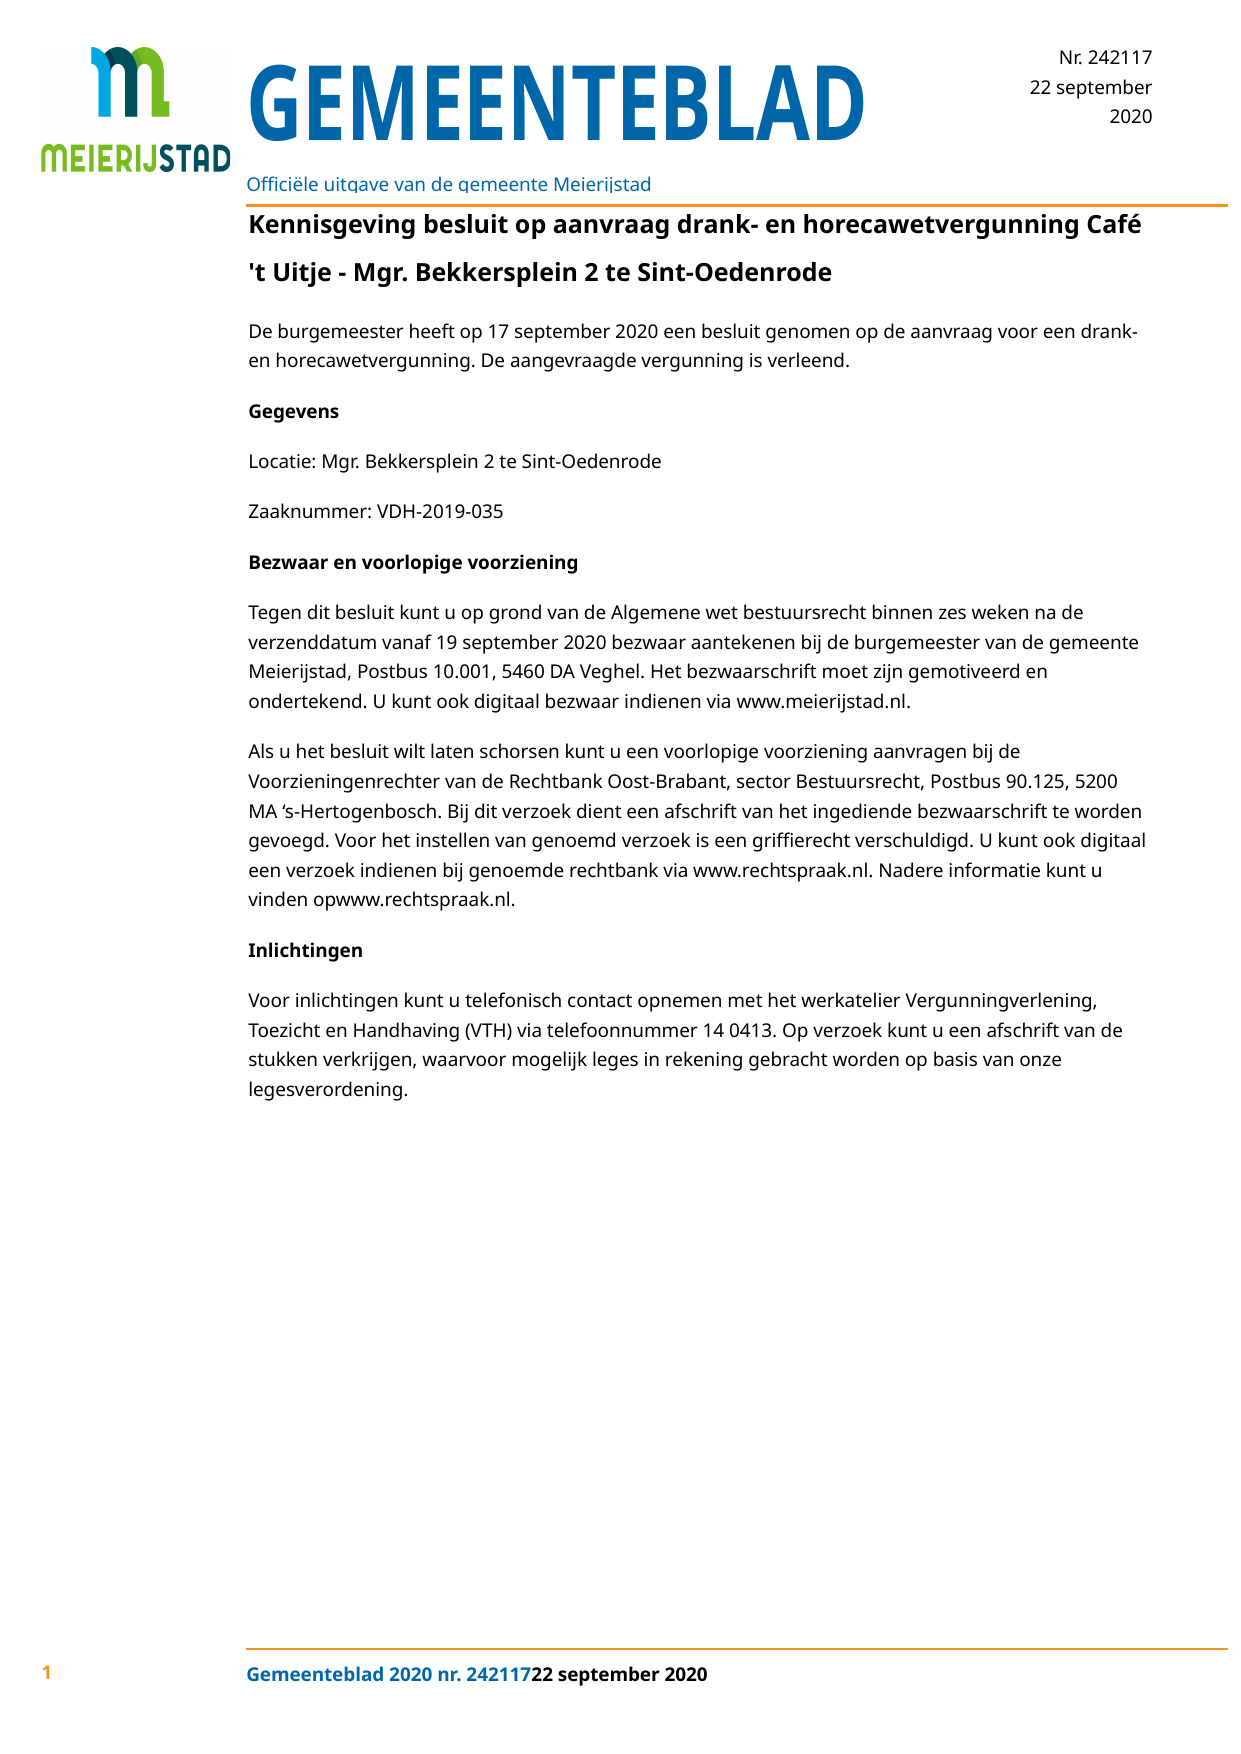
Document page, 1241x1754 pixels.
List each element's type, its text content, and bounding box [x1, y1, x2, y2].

text Voor inlichtingen kunt u telefonisch contact opnemen met het werkatelier Vergunningverlening, Toezicht en Handhaving (VTH) via telefoonnummer 14 0413. Op verzoek kunt u een afschrift van de stukken verkrijgen, waarvoor mogelijk leges in rekening gebracht worden op basis van onze legesverordening. [248, 987, 1152, 1102]
text Als u het besluit wilt laten schorsen kunt u een voorlopige voorziening aanvragen bij de Voorzieningenrechter van de Rechtbank Oost-Brabant, sector Bestuursrecht, Postbus 90.125, 5200 MA ‘s-Hertogenbosch. Bij dit verzoek dient een afschrift van het ingediende bezwaarschrift te worden gevoegd. Voor het instellen van genoemd verzoek is een griffierecht verschuldigd. U kunt ook digitaal een verzoek indienen bij genoemde rechtbank via www.rechtspraak.nl. Nadere informatie kunt u vinden opwww.rechtspraak.nl. [248, 739, 1152, 912]
text Zaaknummer: VDH-2019-035 [248, 499, 1152, 524]
text Locatie: Mgr. Bekkersplein 2 te Sint-Oedenrode [248, 448, 1152, 474]
text Bezwaar en voorlopige voorziening [248, 549, 1152, 575]
text Kennisgeving besluit op aanvraag drank- en horecawetvergunning Café 't Uitje - Mgr. Bekkersplein 2 te Sint-Oedenrode [248, 207, 1152, 288]
picture [41, 47, 231, 172]
text Inlichtingen [248, 937, 1152, 963]
text De burgemeester heeft op 17 september 2020 een besluit genomen op de aanvraag voor een drank- en horecawetvergunning. De aangevraagde vergunning is verleend. [248, 318, 1152, 373]
text Gegevens [248, 398, 1152, 424]
text Tegen dit besluit kunt u op grond van de Algemene wet bestuursrecht binnen zes weken na de verzenddatum vanaf 19 september 2020 bezwaar aantekenen bij de burgemeester van de gemeente Meierijstad, Postbus 10.001, 5460 DA Veghel. Het bezwaarschrift moet zijn gemotiveerd en ondertekend. U kunt ook digitaal bezwaar indienen via www.meierijstad.nl. [248, 599, 1152, 714]
